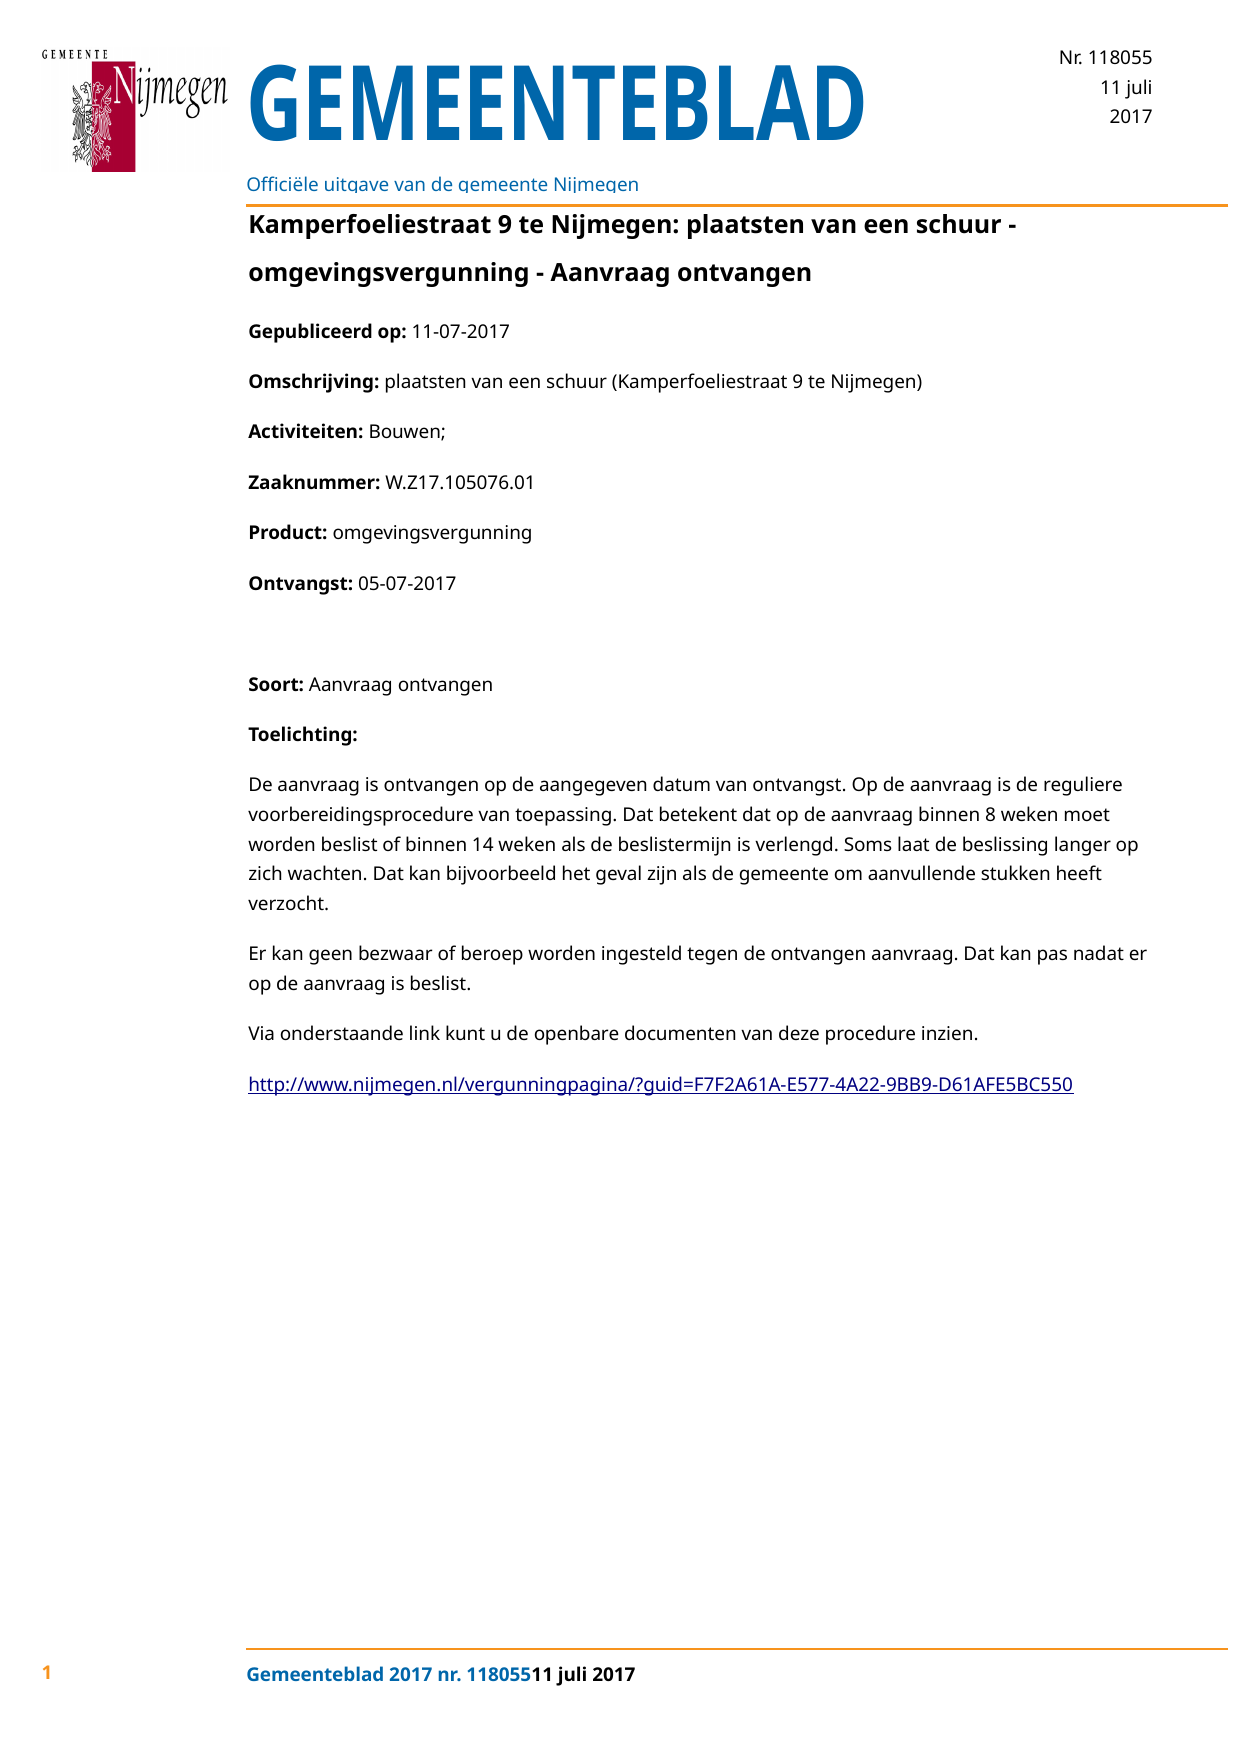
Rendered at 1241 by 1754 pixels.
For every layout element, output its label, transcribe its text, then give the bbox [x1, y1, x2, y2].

text Gepubliceerd op: 11-07-2017 [248, 318, 1152, 344]
text Er kan geen bezwaar of beroep worden ingesteld tegen de ontvangen aanvraag. Dat kan pas nadat er op de aanvraag is beslist. [248, 940, 1152, 996]
picture [41, 47, 231, 172]
text Activiteiten: Bouwen; [248, 419, 1152, 444]
text Omschrijving: plaatsten van een schuur (Kamperfoeliestraat 9 te Nijmegen) [248, 368, 1152, 394]
text Ontvangst: 05-07-2017 [248, 570, 1152, 596]
text Soort: Aanvraag ontvangen [248, 671, 1152, 697]
text De aanvraag is ontvangen op de aangegeven datum van ontvangst. Op de aanvraag is de reguliere voorbereidingsprocedure van toepassing. Dat betekent dat op de aanvraag binnen 8 weken moet worden beslist of binnen 14 weken als de beslistermijn is verlengd. Soms laat de beslissing langer op zich wachten. Dat kan bijvoorbeeld het geval zijn als de gemeente om aanvullende stukken heeft verzocht. [248, 772, 1152, 916]
text Via onderstaande link kunt u de openbare documenten van deze procedure inzien. [248, 1020, 1152, 1046]
text http://www.nijmegen.nl/vergunningpagina/?guid=F7F2A61A-E577-4A22-9BB9-D61AFE5BC550 [248, 1071, 1152, 1097]
text Kamperfoeliestraat 9 te Nijmegen: plaatsten van een schuur - omgevingsvergunning - Aanvraag ontvangen [248, 207, 1152, 288]
text Zaaknummer: W.Z17.105076.01 [248, 469, 1152, 495]
text Product: omgevingsvergunning [248, 519, 1152, 545]
text Toelichting: [248, 721, 1152, 747]
